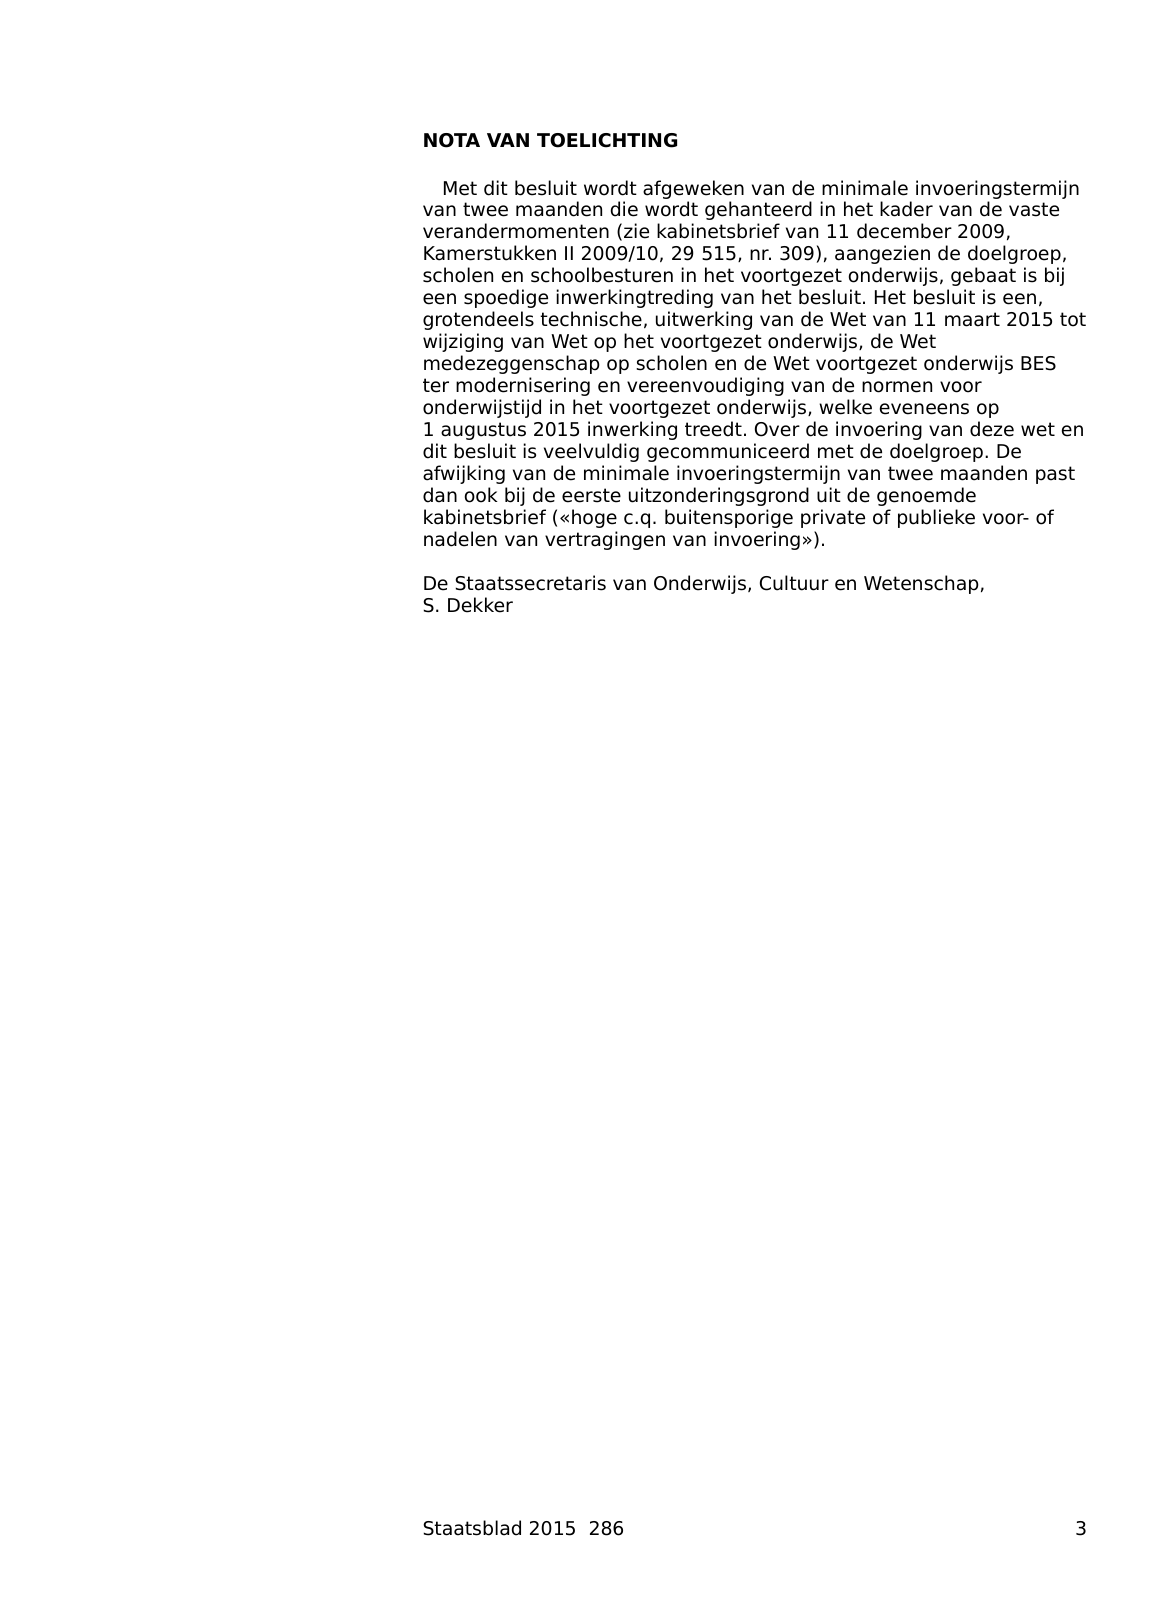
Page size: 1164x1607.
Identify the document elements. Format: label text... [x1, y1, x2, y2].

subtitle NOTA VAN TOELICHTING [422, 130, 1087, 152]
text Met dit besluit wordt afgeweken van de minimale invoeringstermijn van twee maanden die wordt gehanteerd in het kader van de vaste verandermomenten (zie kabinetsbrief van 11 december 2009, Kamerstukken II 2009/10, 29 515, nr. 309), aangezien de doelgroep, scholen en schoolbesturen in het voortgezet onderwijs, gebaat is bij een spoedige inwerkingtreding van het besluit. Het besluit is een, grotendeels technische, uitwerking van de Wet van 11 maart 2015 tot wijziging van Wet op het voortgezet onderwijs, de Wet medezeggenschap op scholen en de Wet voortgezet onderwijs BES ter modernisering en vereenvoudiging van de normen voor onderwijstijd in het voortgezet onderwijs, welke eveneens op 1 augustus 2015 inwerking treedt. Over de invoering van deze wet en dit besluit is veelvuldig gecommuniceerd met de doelgroep. De afwijking van de minimale invoeringstermijn van twee maanden past dan ook bij de eerste uitzonderingsgrond uit de genoemde kabinetsbrief («hoge c.q. buitensporige private of publieke voor- of nadelen van vertragingen van invoering»). [422, 177, 1087, 551]
text De Staatssecretaris van Onderwijs, Cultuur en Wetenschap, S. Dekker [422, 573, 1087, 617]
